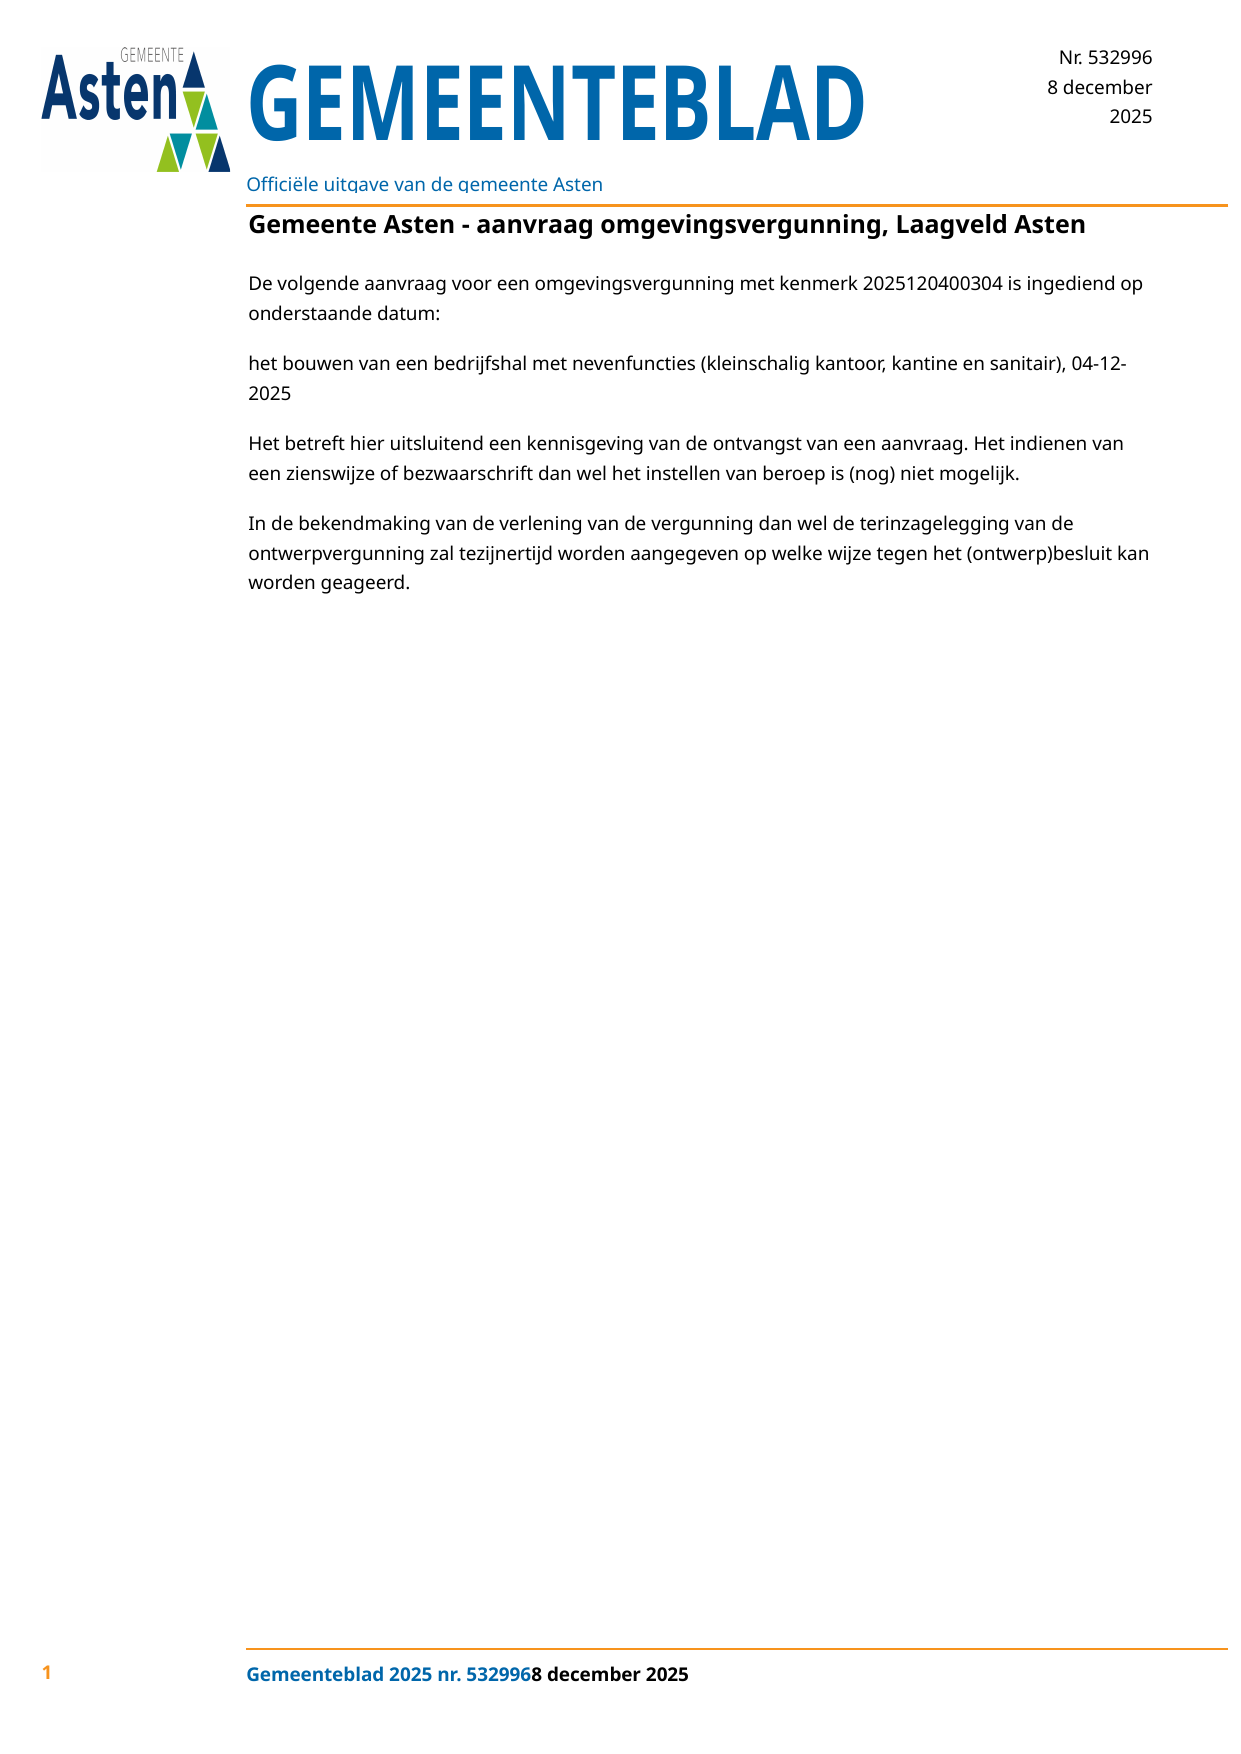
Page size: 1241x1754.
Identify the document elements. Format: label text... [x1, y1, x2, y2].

text het bouwen van een bedrijfshal met nevenfuncties (kleinschalig kantoor, kantine en sanitair), 04-12-2025 [248, 350, 1152, 406]
text Gemeente Asten - aanvraag omgevingsvergunning, Laagveld Asten [248, 207, 1152, 241]
text In de bekendmaking van de verlening van de vergunning dan wel de terinzagelegging van de ontwerpvergunning zal tezijnertijd worden aangegeven op welke wijze tegen het (ontwerp)besluit kan worden geageerd. [248, 510, 1152, 595]
text De volgende aanvraag voor een omgevingsvergunning met kenmerk 2025120400304 is ingediend op onderstaande datum: [248, 270, 1152, 326]
text Het betreft hier uitsluitend een kennisgeving van de ontvangst van een aanvraag. Het indienen van een zienswijze of bezwaarschrift dan wel het instellen van beroep is (nog) niet mogelijk. [248, 430, 1152, 486]
picture [41, 47, 231, 172]
